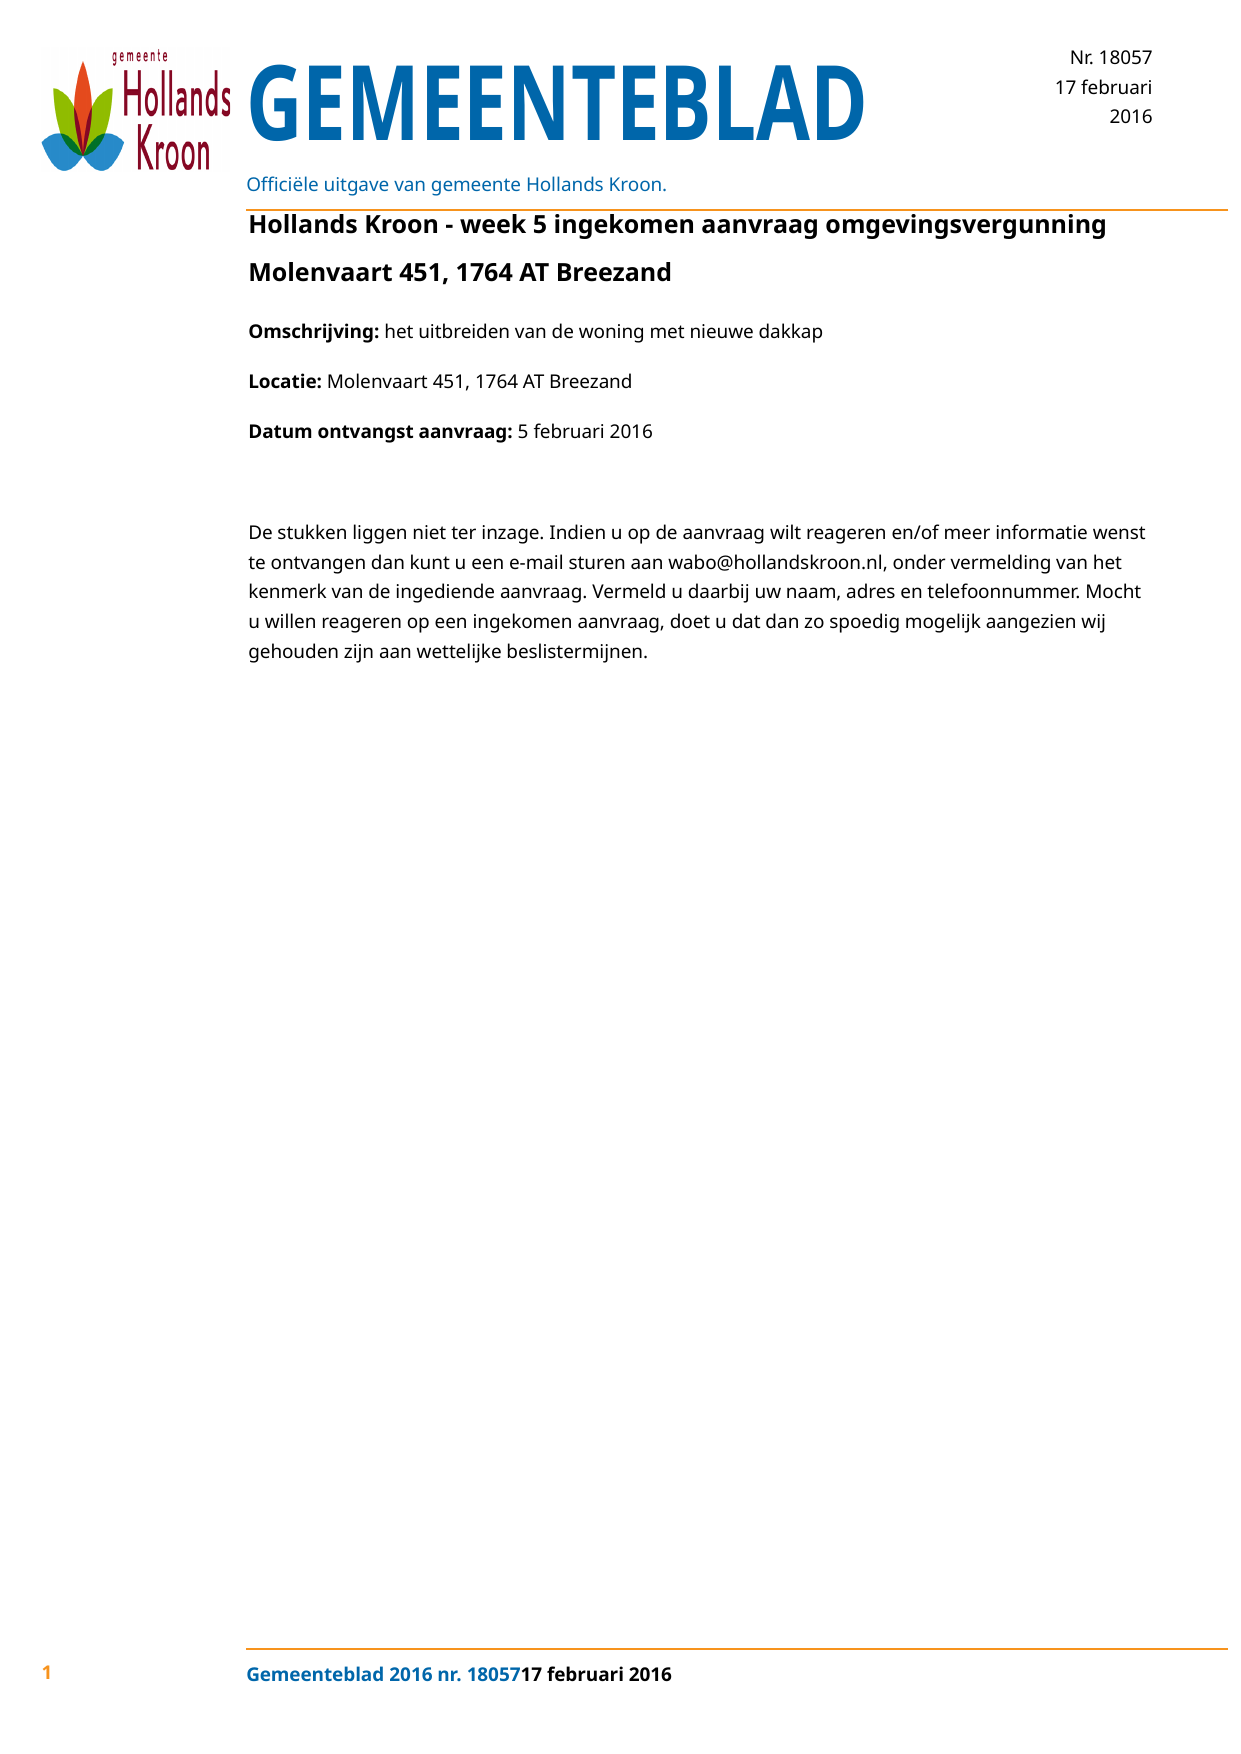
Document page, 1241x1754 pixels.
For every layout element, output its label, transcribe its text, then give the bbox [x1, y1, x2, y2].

text Hollands Kroon - week 5 ingekomen aanvraag omgevingsvergunning Molenvaart 451, 1764 AT Breezand [248, 211, 1152, 288]
text Omschrijving: het uitbreiden van de woning met nieuwe dakkap [248, 318, 1152, 344]
text De stukken liggen niet ter inzage. Indien u op de aanvraag wilt reageren en/of meer informatie wenst te ontvangen dan kunt u een e-mail sturen aan wabo@hollandskroon.nl, onder vermelding van het kenmerk van de ingediende aanvraag. Vermeld u daarbij uw naam, adres en telefoonnummer. Mocht u willen reageren op een ingekomen aanvraag, doet u dat dan zo spoedig mogelijk aangezien wij gehouden zijn aan wettelijke beslistermijnen. [248, 519, 1152, 664]
text Locatie: Molenvaart 451, 1764 AT Breezand [248, 368, 1152, 394]
text Datum ontvangst aanvraag: 5 februari 2016 [248, 419, 1152, 444]
picture [41, 47, 231, 172]
